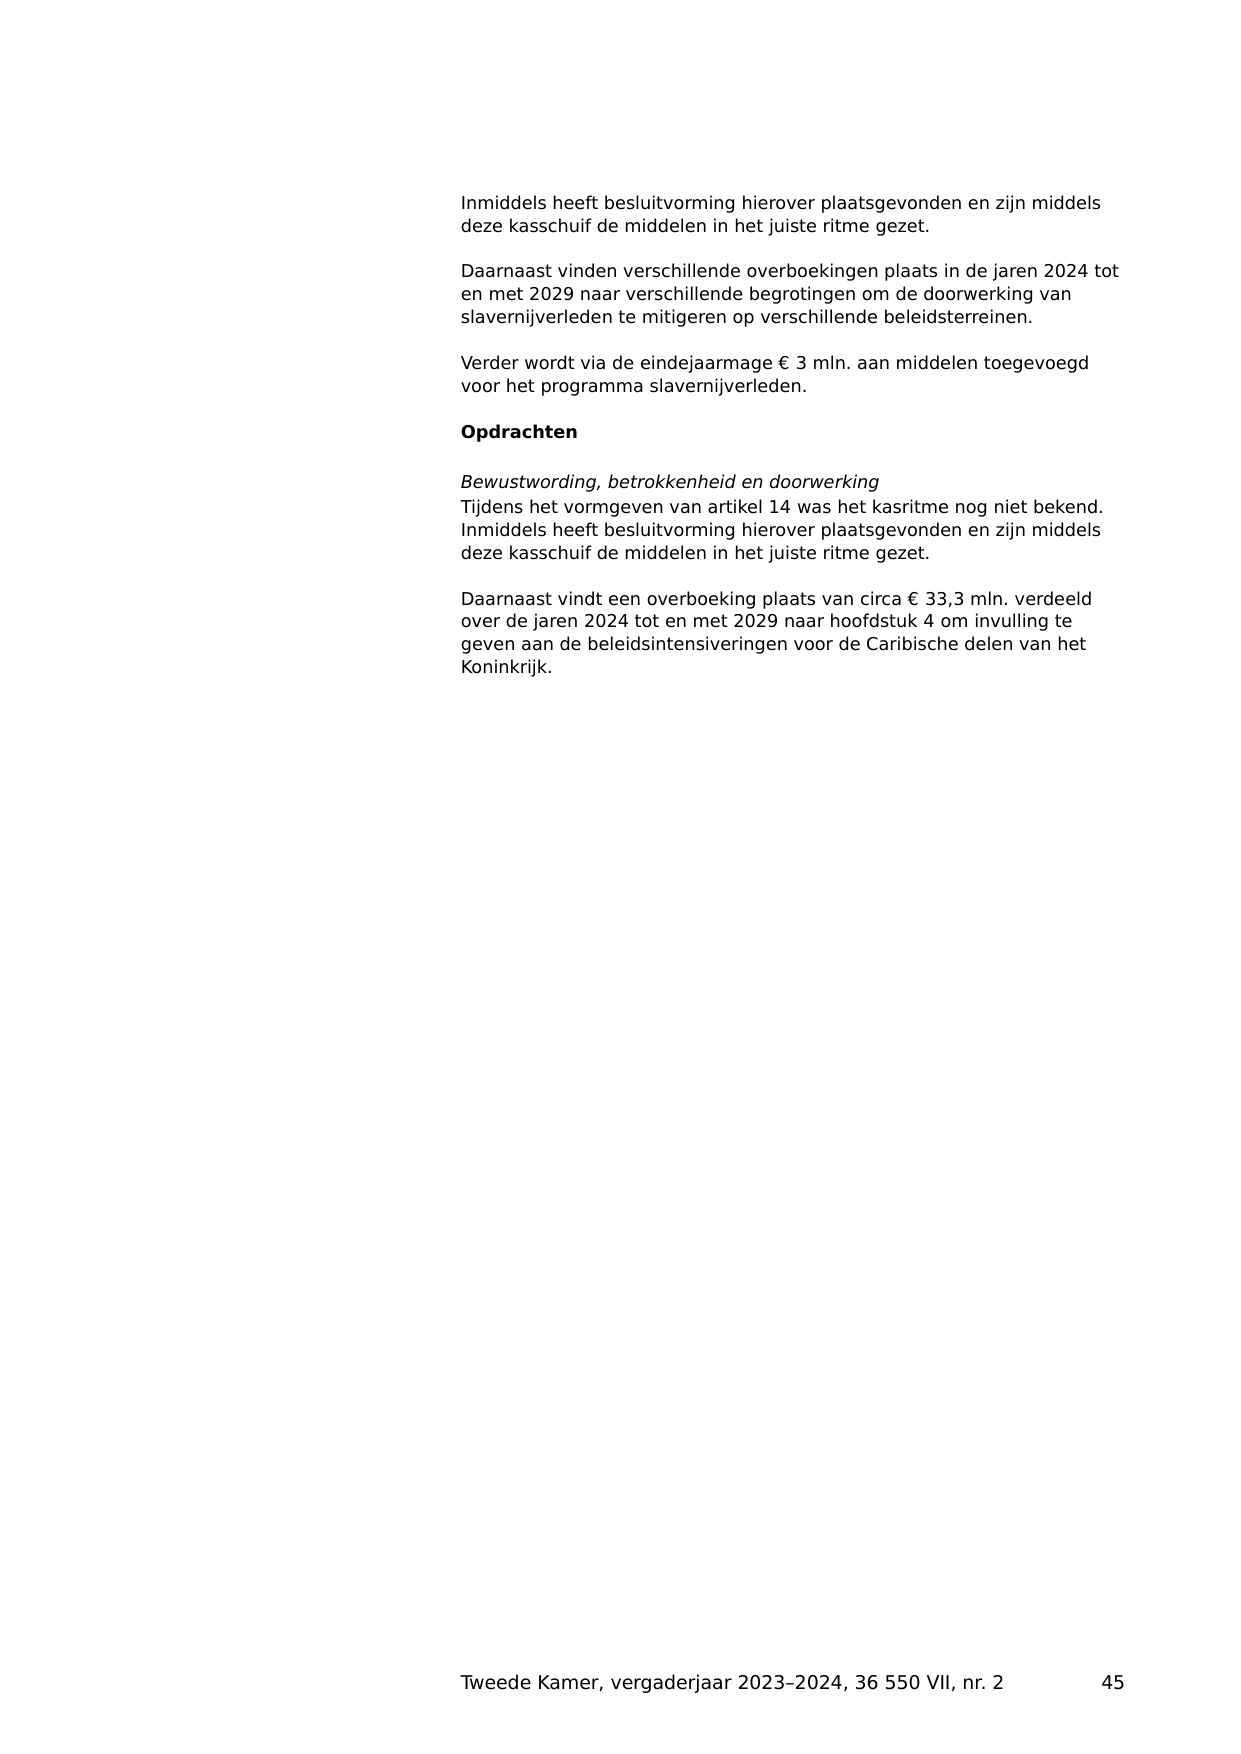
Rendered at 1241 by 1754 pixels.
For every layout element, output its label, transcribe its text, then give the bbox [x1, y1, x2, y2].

text Daarnaast vindt een overboeking plaats van circa € 33,3 mln. verdeeld over de jaren 2024 tot en met 2029 naar hoofdstuk 4 om invulling te geven aan de beleidsintensiveringen voor de Caribische delen van het Koninkrijk. [461, 587, 1125, 678]
text Tijdens het vormgeven van artikel 14 was het kasritme nog niet bekend. Inmiddels heeft besluitvorming hierover plaatsgevonden en zijn middels deze kasschuif de middelen in het juiste ritme gezet. [461, 495, 1125, 564]
text Bewustwording, betrokkenheid en doorwerking [461, 470, 1125, 493]
text Inmiddels heeft besluitvorming hierover plaatsgevonden en zijn middels deze kasschuif de middelen in het juiste ritme gezet. [461, 191, 1125, 237]
text Opdrachten [461, 420, 1125, 443]
text Verder wordt via de eindejaarmage € 3 mln. aan middelen toegevoegd voor het programma slavernijverleden. [461, 351, 1125, 397]
text Daarnaast vinden verschillende overboekingen plaats in de jaren 2024 tot en met 2029 naar verschillende begrotingen om de doorwerking van slavernijverleden te mitigeren op verschillende beleidsterreinen. [461, 259, 1125, 328]
